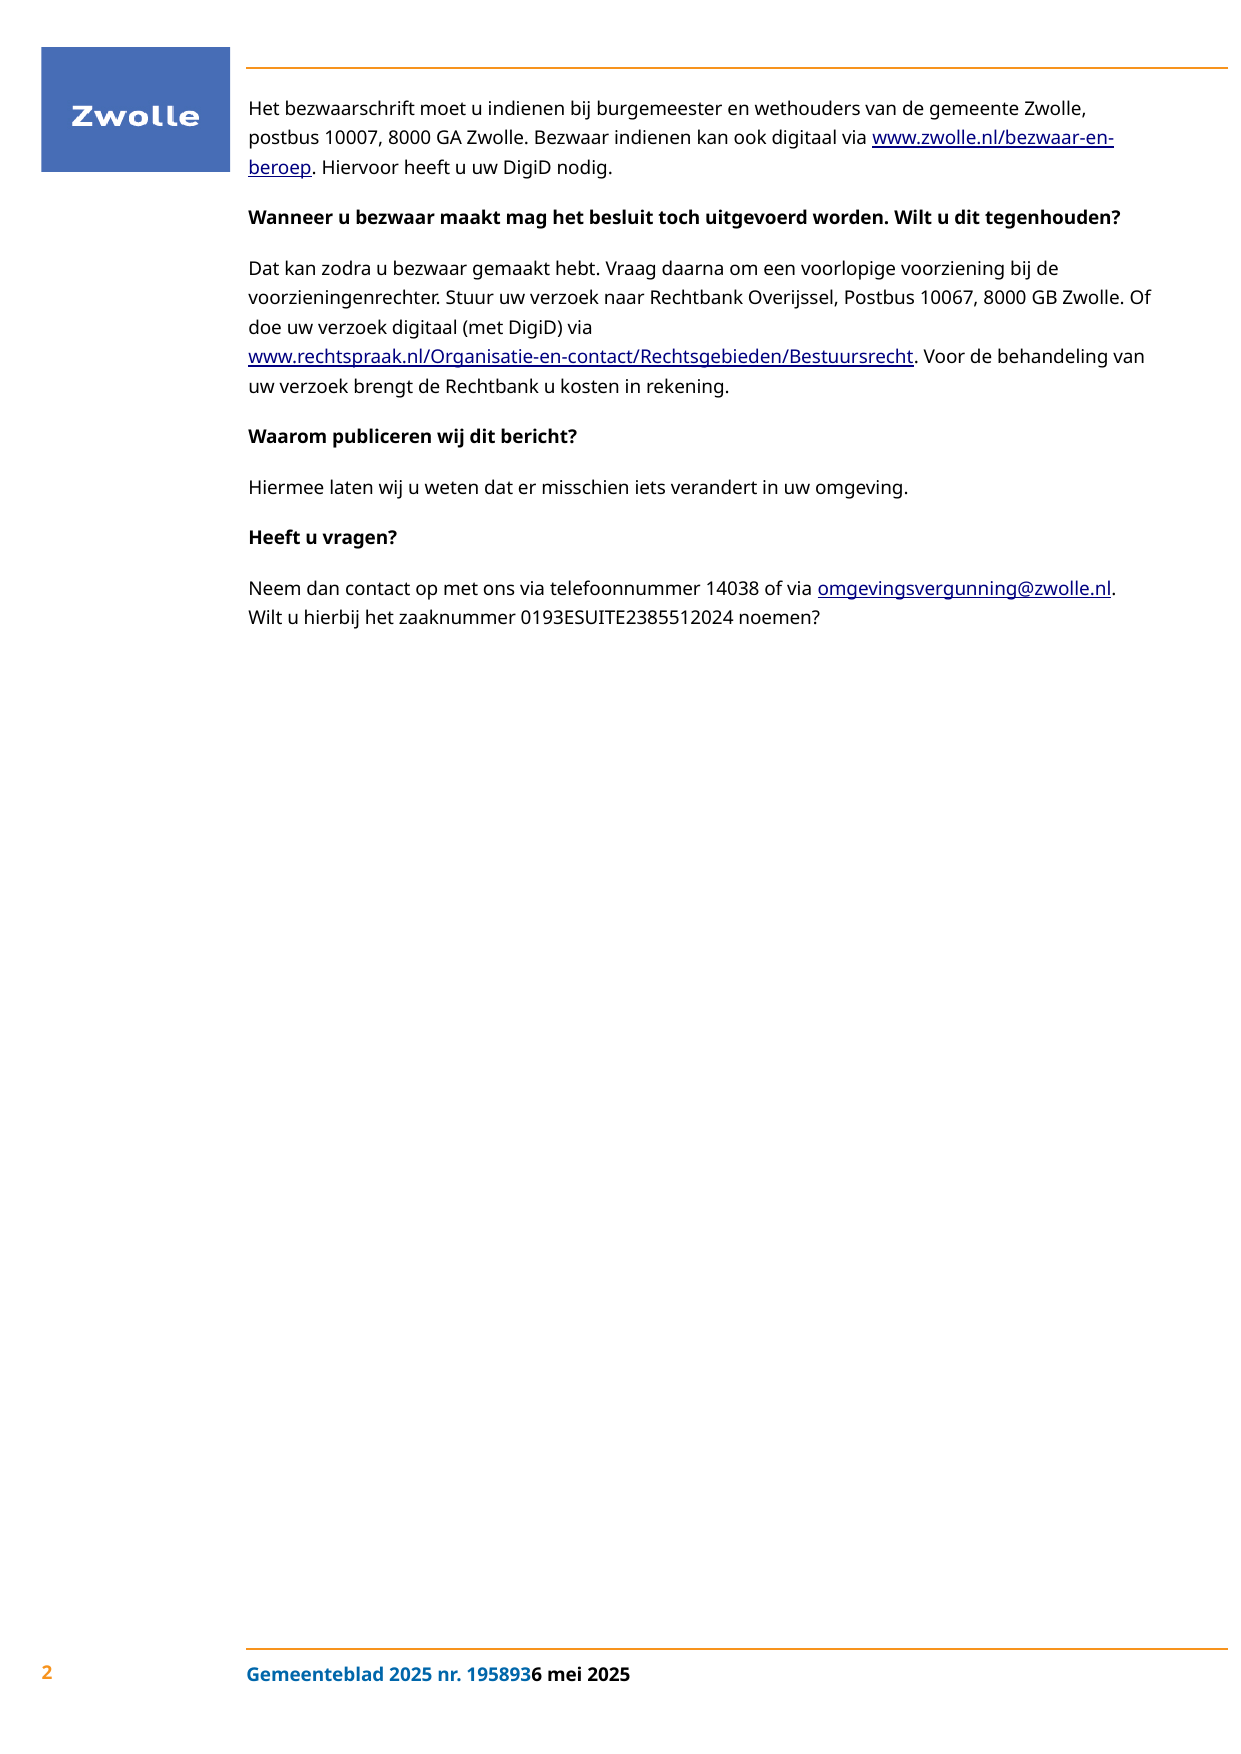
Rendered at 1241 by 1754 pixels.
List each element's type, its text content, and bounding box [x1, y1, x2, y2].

text Wanneer u bezwaar maakt mag het besluit toch uitgevoerd worden. Wilt u dit tegenhouden? [248, 204, 1152, 230]
text Neem dan contact op met ons via telefoonnummer 14038 of via omgevingsvergunning@zwolle.nl. Wilt u hierbij het zaaknummer 0193ESUITE2385512024 noemen? [248, 575, 1152, 630]
text Dat kan zodra u bezwaar gemaakt hebt. Vraag daarna om een voorlopige voorziening bij de voorzieningenrechter. Stuur uw verzoek naar Rechtbank Overijssel, Postbus 10067, 8000 GB Zwolle. Of doe uw verzoek digitaal (met DigiD) via www.rechtspraak.nl/Organisatie-en-contact/Rechtsgebieden/Bestuursrecht. Voor de behandeling van uw verzoek brengt de Rechtbank u kosten in rekening. [248, 255, 1152, 399]
picture [41, 47, 231, 172]
text Waarom publiceren wij dit bericht? [248, 423, 1152, 449]
text Heeft u vragen? [248, 524, 1152, 550]
text Het bezwaarschrift moet u indienen bij burgemeester en wethouders van de gemeente Zwolle, postbus 10007, 8000 GA Zwolle. Bezwaar indienen kan ook digitaal via www.zwolle.nl/bezwaar-en-beroep. Hiervoor heeft u uw DigiD nodig. [248, 95, 1152, 180]
text Hiermee laten wij u weten dat er misschien iets verandert in uw omgeving. [248, 474, 1152, 500]
